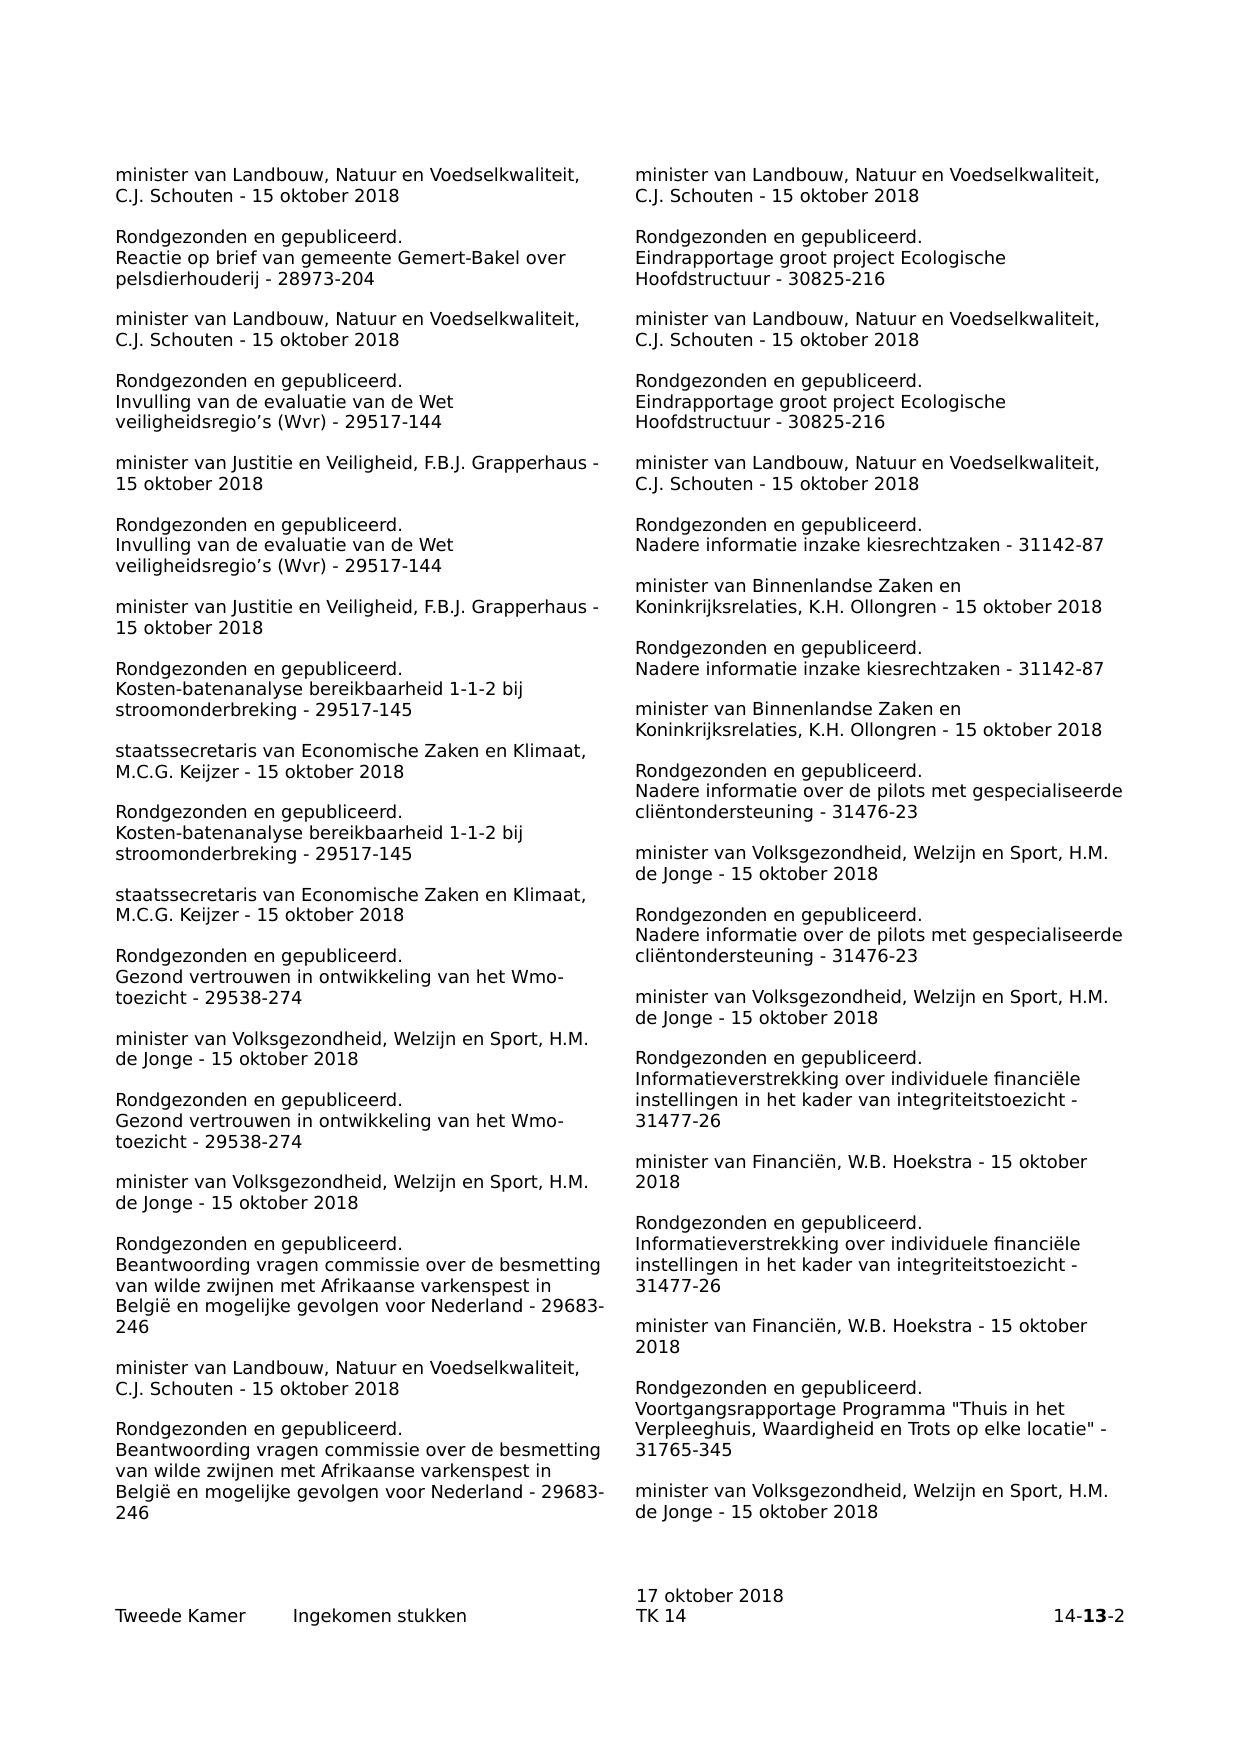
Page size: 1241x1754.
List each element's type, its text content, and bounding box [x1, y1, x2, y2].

text staatssecretaris van Economische Zaken en Klimaat, M.C.G. Keijzer - 15 oktober 2018 [115, 884, 605, 926]
text Rondgezonden en gepubliceerd. [635, 1213, 1125, 1234]
text Informatieverstrekking over individuele financiële instellingen in het kader van integriteitstoezicht - 31477-26 [635, 1069, 1125, 1131]
text Voortgangsrapportage Programma "Thuis in het Verpleeghuis, Waardigheid en Trots op elke locatie" - 31765-345 [635, 1398, 1125, 1461]
text minister van Volksgezondheid, Welzijn en Sport, H.M. de Jonge - 15 oktober 2018 [635, 843, 1125, 884]
text minister van Justitie en Veiligheid, F.B.J. Grapperhaus - 15 oktober 2018 [115, 453, 605, 494]
text Rondgezonden en gepubliceerd. [635, 761, 1125, 781]
text Gezond vertrouwen in ontwikkeling van het Wmo-toezicht - 29538-274 [115, 967, 605, 1008]
text minister van Binnenlandse Zaken en Koninkrijksrelaties, K.H. Ollongren - 15 oktober 2018 [635, 576, 1125, 617]
text minister van Volksgezondheid, Welzijn en Sport, H.M. de Jonge - 15 oktober 2018 [115, 1028, 605, 1070]
text minister van Landbouw, Natuur en Voedselkwaliteit, C.J. Schouten - 15 oktober 2018 [635, 309, 1125, 351]
text Rondgezonden en gepubliceerd. [115, 371, 605, 391]
text minister van Volksgezondheid, Welzijn en Sport, H.M. de Jonge - 15 oktober 2018 [635, 1481, 1125, 1522]
text Rondgezonden en gepubliceerd. [115, 227, 605, 247]
text Nadere informatie over de pilots met gespecialiseerde cliëntondersteuning - 31476-23 [635, 925, 1125, 967]
text Eindrapportage groot project Ecologische Hoofdstructuur - 30825-216 [635, 247, 1125, 289]
text Nadere informatie inzake kiesrechtzaken - 31142-87 [635, 535, 1125, 556]
text Kosten-batenanalyse bereikbaarheid 1-1-2 bij stroomonderbreking - 29517-145 [115, 679, 605, 721]
text Rondgezonden en gepubliceerd. [115, 658, 605, 679]
text Rondgezonden en gepubliceerd. [635, 1048, 1125, 1069]
text Beantwoording vragen commissie over de besmetting van wilde zwijnen met Afrikaanse varkenspest in België en mogelijke gevolgen voor Nederland - 29683-246 [115, 1440, 605, 1523]
text Rondgezonden en gepubliceerd. [115, 1234, 605, 1254]
text Rondgezonden en gepubliceerd. [635, 371, 1125, 391]
text staatssecretaris van Economische Zaken en Klimaat, M.C.G. Keijzer - 15 oktober 2018 [115, 741, 605, 782]
text minister van Financiën, W.B. Hoekstra - 15 oktober 2018 [635, 1316, 1125, 1358]
text minister van Volksgezondheid, Welzijn en Sport, H.M. de Jonge - 15 oktober 2018 [635, 987, 1125, 1028]
text Rondgezonden en gepubliceerd. [635, 1378, 1125, 1398]
text Beantwoording vragen commissie over de besmetting van wilde zwijnen met Afrikaanse varkenspest in België en mogelijke gevolgen voor Nederland - 29683-246 [115, 1254, 605, 1338]
text Nadere informatie over de pilots met gespecialiseerde cliëntondersteuning - 31476-23 [635, 781, 1125, 823]
text Rondgezonden en gepubliceerd. [635, 637, 1125, 658]
text minister van Justitie en Veiligheid, F.B.J. Grapperhaus - 15 oktober 2018 [115, 597, 605, 638]
text Rondgezonden en gepubliceerd. [115, 802, 605, 823]
text Rondgezonden en gepubliceerd. [635, 514, 1125, 535]
text minister van Volksgezondheid, Welzijn en Sport, H.M. de Jonge - 15 oktober 2018 [115, 1172, 605, 1214]
text minister van Landbouw, Natuur en Voedselkwaliteit, C.J. Schouten - 15 oktober 2018 [635, 453, 1125, 494]
text Invulling van de evaluatie van de Wet veiligheidsregio’s (Wvr) - 29517-144 [115, 391, 605, 433]
text minister van Landbouw, Natuur en Voedselkwaliteit, C.J. Schouten - 15 oktober 2018 [115, 309, 605, 351]
text Rondgezonden en gepubliceerd. [635, 904, 1125, 925]
text minister van Landbouw, Natuur en Voedselkwaliteit, C.J. Schouten - 15 oktober 2018 [115, 165, 605, 207]
text minister van Landbouw, Natuur en Voedselkwaliteit, C.J. Schouten - 15 oktober 2018 [635, 165, 1125, 207]
text Informatieverstrekking over individuele financiële instellingen in het kader van integriteitstoezicht - 31477-26 [635, 1234, 1125, 1296]
text minister van Binnenlandse Zaken en Koninkrijksrelaties, K.H. Ollongren - 15 oktober 2018 [635, 699, 1125, 741]
text Rondgezonden en gepubliceerd. [115, 514, 605, 535]
text Rondgezonden en gepubliceerd. [635, 227, 1125, 247]
text Rondgezonden en gepubliceerd. [115, 1419, 605, 1440]
text Gezond vertrouwen in ontwikkeling van het Wmo-toezicht - 29538-274 [115, 1111, 605, 1152]
text Reactie op brief van gemeente Gemert-Bakel over pelsdierhouderij - 28973-204 [115, 247, 605, 289]
text minister van Landbouw, Natuur en Voedselkwaliteit, C.J. Schouten - 15 oktober 2018 [115, 1358, 605, 1399]
text Invulling van de evaluatie van de Wet veiligheidsregio’s (Wvr) - 29517-144 [115, 535, 605, 577]
text Nadere informatie inzake kiesrechtzaken - 31142-87 [635, 658, 1125, 679]
text Eindrapportage groot project Ecologische Hoofdstructuur - 30825-216 [635, 391, 1125, 433]
text Rondgezonden en gepubliceerd. [115, 1090, 605, 1111]
text Kosten-batenanalyse bereikbaarheid 1-1-2 bij stroomonderbreking - 29517-145 [115, 823, 605, 864]
text Rondgezonden en gepubliceerd. [115, 946, 605, 967]
text minister van Financiën, W.B. Hoekstra - 15 oktober 2018 [635, 1151, 1125, 1193]
